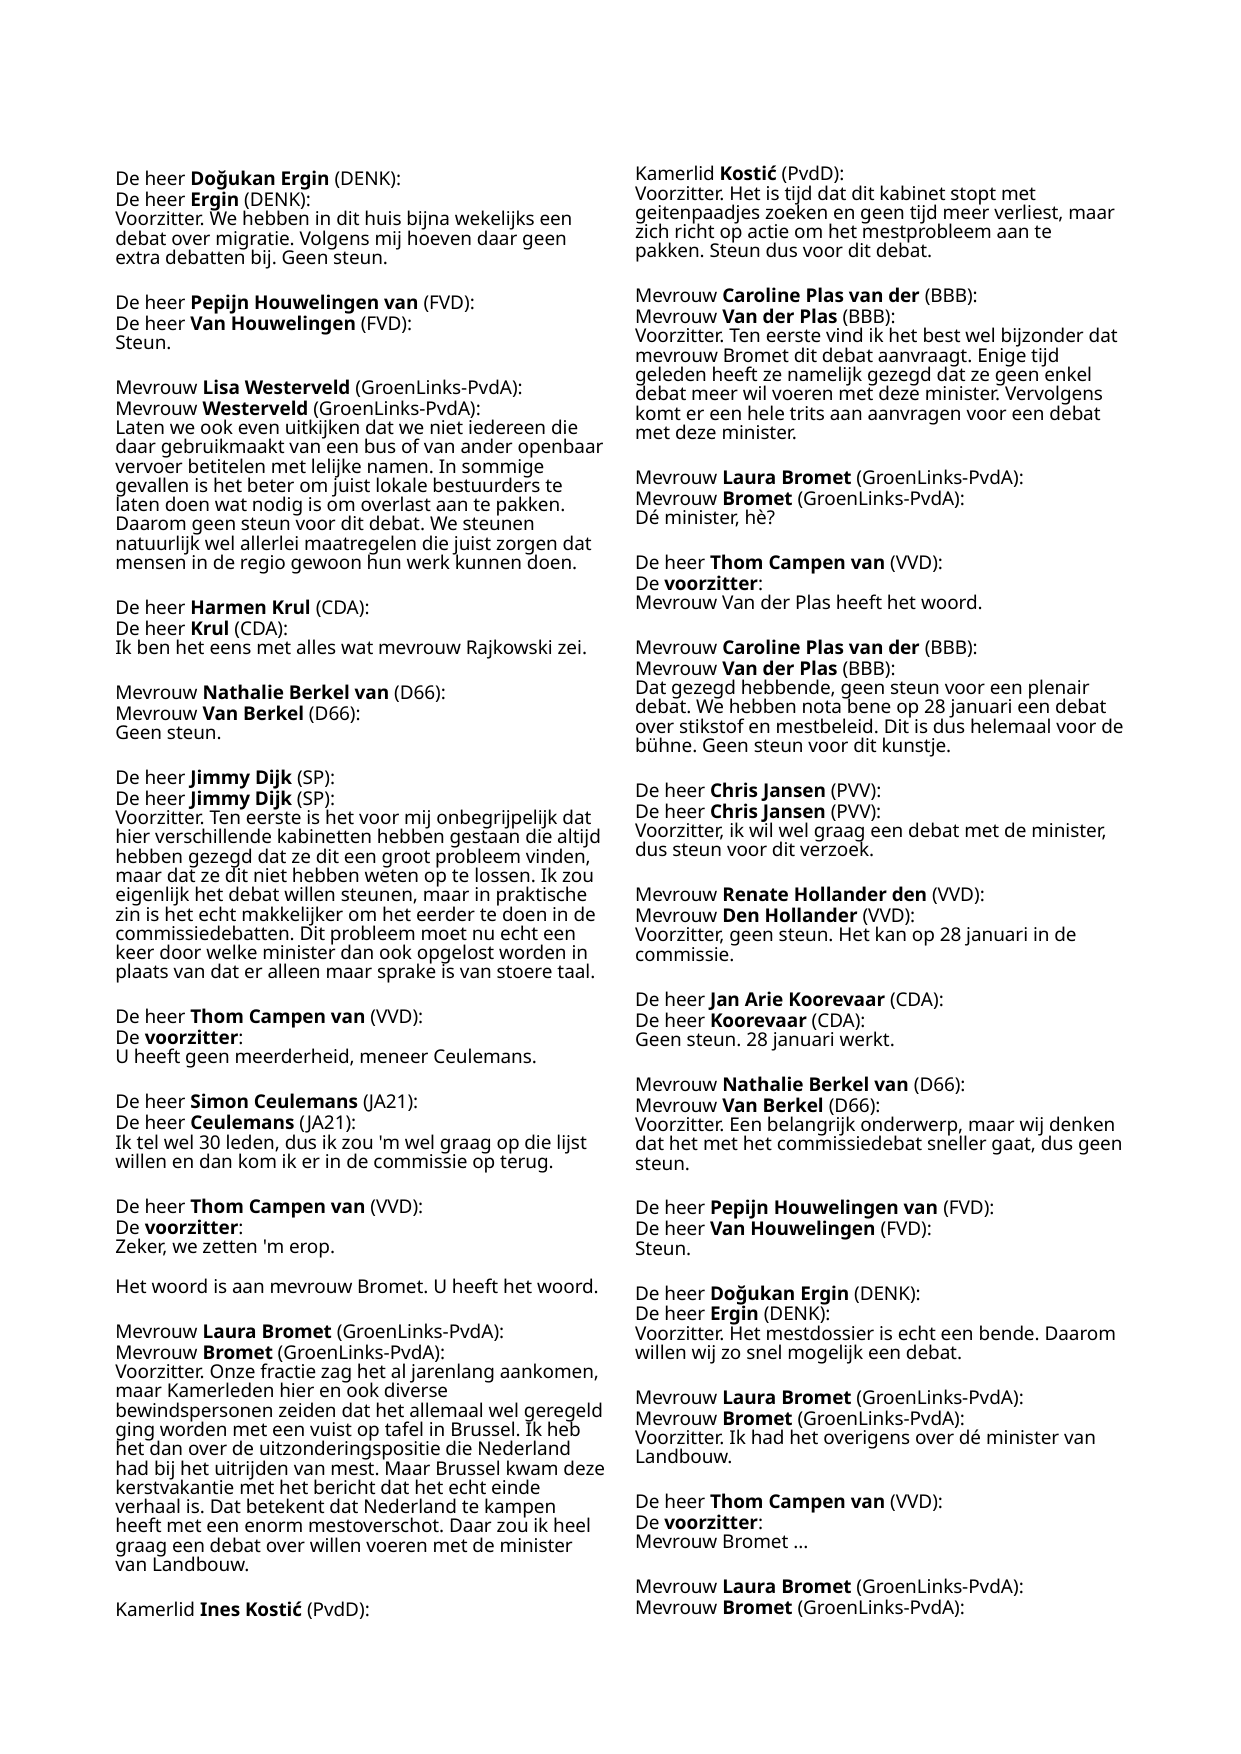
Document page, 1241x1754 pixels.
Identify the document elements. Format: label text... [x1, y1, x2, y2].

text Mevrouw Westerveld (GroenLinks-PvdA): [115, 400, 605, 419]
text Kamerlid Ines Kostić (PvdD): [115, 1596, 605, 1622]
text U heeft geen meerderheid, meneer Ceulemans. [115, 1048, 605, 1068]
text Laten we ook even uitkijken dat we niet iedereen die daar gebruikmaakt van een bus of van ander openbaar vervoer betitelen met lelijke namen. In sommige gevallen is het beter om juist lokale bestuurders te laten doen wat nodig is om overlast aan te pakken. Daarom geen steun voor dit debat. We steunen natuurlijk wel allerlei maatregelen die juist zorgen dat mensen in de regio gewoon hun werk kunnen doen. [115, 419, 605, 573]
text De heer Chris Jansen (PVV): [635, 777, 1125, 803]
text Geen steun. [115, 724, 605, 743]
text Voorzitter. Onze fractie zag het al jarenlang aankomen, maar Kamerleden hier en ook diverse bewindspersonen zeiden dat het allemaal wel geregeld ging worden met een vuist op tafel in Brussel. Ik heb het dan over de uitzonderingspositie die Nederland had bij het uitrijden van mest. Maar Brussel kwam deze kerstvakantie met het bericht dat het echt einde verhaal is. Dat betekent dat Nederland te kampen heeft met een enorm mestoverschot. Daar zou ik heel graag een debat over willen voeren met de minister van Landbouw. [115, 1363, 605, 1575]
text De voorzitter: [635, 1514, 1125, 1533]
text De heer Doğukan Ergin (DENK): [115, 165, 605, 191]
text De voorzitter: [115, 1029, 605, 1048]
text Mevrouw Laura Bromet (GroenLinks-PvdA): [635, 1573, 1125, 1599]
text Mevrouw Lisa Westerveld (GroenLinks-PvdA): [115, 374, 605, 400]
text Mevrouw Bromet (GroenLinks-PvdA): [635, 490, 1125, 509]
text De heer Pepijn Houwelingen van (FVD): [635, 1194, 1125, 1220]
text De heer Chris Jansen (PVV): [635, 803, 1125, 822]
text Ik ben het eens met alles wat mevrouw Rajkowski zei. [115, 639, 605, 658]
text Zeker, we zetten 'm erop. [115, 1238, 605, 1257]
text Voorzitter. Een belangrijk onderwerp, maar wij denken dat het met het commissiedebat sneller gaat, dus geen steun. [635, 1116, 1125, 1174]
text Mevrouw Nathalie Berkel van (D66): [115, 679, 605, 705]
text De heer Ergin (DENK): [115, 191, 605, 210]
text De heer Simon Ceulemans (JA21): [115, 1089, 605, 1114]
text Mevrouw Renate Hollander den (VVD): [635, 881, 1125, 907]
text De heer Ceulemans (JA21): [115, 1114, 605, 1134]
text Mevrouw Bromet (GroenLinks-PvdA): [635, 1599, 1125, 1618]
text Voorzitter, geen steun. Het kan op 28 januari in de commissie. [635, 926, 1125, 965]
text Voorzitter, ik wil wel graag een debat met de minister, dus steun voor dit verzoek. [635, 822, 1125, 861]
text De heer Krul (CDA): [115, 620, 605, 639]
text Mevrouw Bromet (GroenLinks-PvdA): [115, 1344, 605, 1363]
text Mevrouw Caroline Plas van der (BBB): [635, 634, 1125, 660]
text De voorzitter: [115, 1219, 605, 1238]
text De heer Koorevaar (CDA): [635, 1012, 1125, 1031]
text De heer Van Houwelingen (FVD): [115, 315, 605, 334]
text Voorzitter. Het mestdossier is echt een bende. Daarom willen wij zo snel mogelijk een debat. [635, 1325, 1125, 1363]
text Dé minister, hè? [635, 509, 1125, 528]
text Voorzitter. Ten eerste is het voor mij onbegrijpelijk dat hier verschillende kabinetten hebben gestaan die altijd hebben gezegd dat ze dit een groot probleem vinden, maar dat ze dit niet hebben weten op te lossen. Ik zou eigenlijk het debat willen steunen, maar in praktische zin is het echt makkelijker om het eerder te doen in de commissiedebatten. Dit probleem moet nu echt een keer door welke minister dan ook opgelost worden in plaats van dat er alleen maar sprake is van stoere taal. [115, 809, 605, 983]
text Mevrouw Bromet (GroenLinks-PvdA): [635, 1410, 1125, 1429]
text De heer Thom Campen van (VVD): [635, 1488, 1125, 1514]
text Voorzitter. Het is tijd dat dit kabinet stopt met geitenpaadjes zoeken en geen tijd meer verliest, maar zich richt op actie om het mestprobleem aan te pakken. Steun dus voor dit debat. [635, 184, 1125, 262]
text Mevrouw Caroline Plas van der (BBB): [635, 282, 1125, 308]
text Voorzitter. Ten eerste vind ik het best wel bijzonder dat mevrouw Bromet dit debat aanvraagt. Enige tijd geleden heeft ze namelijk gezegd dat ze geen enkel debat meer wil voeren met deze minister. Vervolgens komt er een hele trits aan aanvragen voor een debat met deze minister. [635, 327, 1125, 443]
text Mevrouw Den Hollander (VVD): [635, 907, 1125, 926]
text De heer Jimmy Dijk (SP): [115, 790, 605, 809]
text Voorzitter. Ik had het overigens over dé minister van Landbouw. [635, 1429, 1125, 1468]
text Steun. [115, 334, 605, 353]
text Mevrouw Van Berkel (D66): [635, 1097, 1125, 1116]
text De heer Jimmy Dijk (SP): [115, 764, 605, 790]
text Voorzitter. We hebben in dit huis bijna wekelijks een debat over migratie. Volgens mij hoeven daar geen extra debatten bij. Geen steun. [115, 210, 605, 268]
text Mevrouw Bromet ... [635, 1533, 1125, 1553]
text De voorzitter: [635, 575, 1125, 594]
text De heer Harmen Krul (CDA): [115, 594, 605, 620]
text Mevrouw Van der Plas (BBB): [635, 660, 1125, 679]
text Dat gezegd hebbende, geen steun voor een plenair debat. We hebben nota bene op 28 januari een debat over stikstof en mestbeleid. Dit is dus helemaal voor de bühne. Geen steun voor dit kunstje. [635, 679, 1125, 756]
text De heer Ergin (DENK): [635, 1305, 1125, 1325]
text Het woord is aan mevrouw Bromet. U heeft het woord. [115, 1278, 605, 1297]
text De heer Jan Arie Koorevaar (CDA): [635, 986, 1125, 1012]
text Mevrouw Van Berkel (D66): [115, 705, 605, 724]
text De heer Doğukan Ergin (DENK): [635, 1280, 1125, 1305]
text De heer Thom Campen van (VVD): [115, 1003, 605, 1029]
text Steun. [635, 1239, 1125, 1259]
text Mevrouw Laura Bromet (GroenLinks-PvdA): [115, 1318, 605, 1344]
text Mevrouw Van der Plas heeft het woord. [635, 594, 1125, 613]
text Geen steun. 28 januari werkt. [635, 1031, 1125, 1050]
text Mevrouw Nathalie Berkel van (D66): [635, 1071, 1125, 1097]
text De heer Pepijn Houwelingen van (FVD): [115, 289, 605, 315]
text De heer Thom Campen van (VVD): [115, 1193, 605, 1219]
text Kamerlid Kostić (PvdD): [635, 165, 1125, 184]
text De heer Thom Campen van (VVD): [635, 549, 1125, 575]
text Mevrouw Laura Bromet (GroenLinks-PvdA): [635, 1384, 1125, 1410]
text Ik tel wel 30 leden, dus ik zou 'm wel graag op die lijst willen en dan kom ik er in de commissie op terug. [115, 1134, 605, 1172]
text Mevrouw Laura Bromet (GroenLinks-PvdA): [635, 464, 1125, 490]
text Mevrouw Van der Plas (BBB): [635, 308, 1125, 327]
text De heer Van Houwelingen (FVD): [635, 1220, 1125, 1239]
